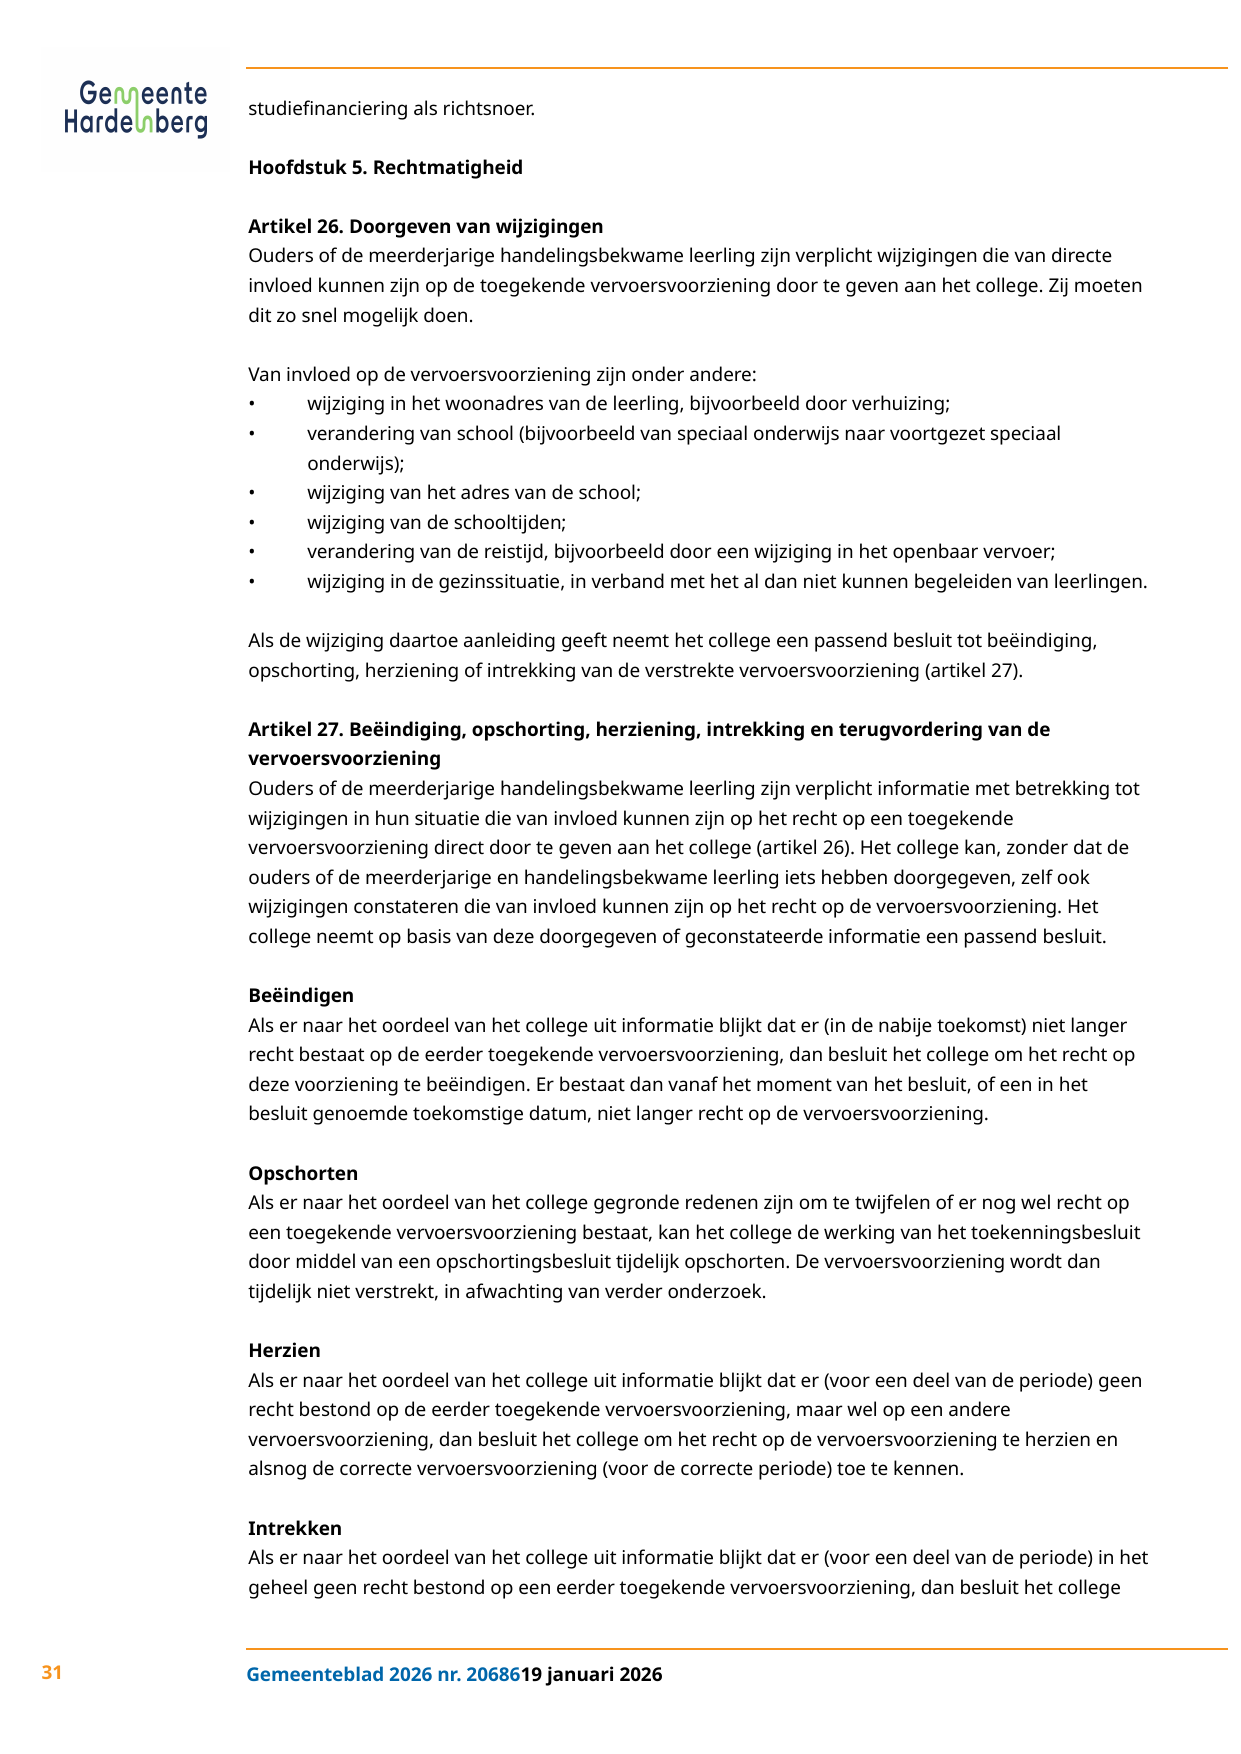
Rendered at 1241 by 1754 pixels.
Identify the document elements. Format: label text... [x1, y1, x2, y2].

list verandering van school (bijvoorbeeld van speciaal onderwijs naar voortgezet speciaal onderwijs); [248, 420, 1152, 476]
list wijziging in het woonadres van de leerling, bijvoorbeeld door verhuizing; [248, 391, 1152, 416]
text Artikel 26. Doorgeven van wijzigingen [248, 213, 1152, 239]
text Ouders of de meerderjarige handelingsbekwame leerling zijn verplicht informatie met betrekking tot wijzigingen in hun situatie die van invloed kunnen zijn op het recht op een toegekende vervoersvoorziening direct door te geven aan het college (artikel 26). Het college kan, zonder dat de ouders of de meerderjarige en handelingsbekwame leerling iets hebben doorgegeven, zelf ook wijzigingen constateren die van invloed kunnen zijn op het recht op de vervoersvoorziening. Het college neemt op basis van deze doorgegeven of geconstateerde informatie een passend besluit. [248, 775, 1152, 949]
text Als er naar het oordeel van het college uit informatie blijkt dat er (in de nabije toekomst) niet langer recht bestaat op de eerder toegekende vervoersvoorziening, dan besluit het college om het recht op deze voorziening te beëindigen. Er bestaat dan vanaf het moment van het besluit, of een in het besluit genoemde toekomstige datum, niet langer recht op de vervoersvoorziening. [248, 1012, 1152, 1126]
text Als er naar het oordeel van het college uit informatie blijkt dat er (voor een deel van de periode) geen recht bestond op de eerder toegekende vervoersvoorziening, maar wel op een andere vervoersvoorziening, dan besluit het college om het recht op de vervoersvoorziening te herzien en alsnog de correcte vervoersvoorziening (voor de correcte periode) toe te kennen. [248, 1367, 1152, 1481]
list wijziging van de schooltijden; [248, 509, 1152, 535]
text Intrekken [248, 1515, 1152, 1541]
text Als er naar het oordeel van het college uit informatie blijkt dat er (voor een deel van de periode) in het geheel geen recht bestond op een eerder toegekende vervoersvoorziening, dan besluit het college [248, 1544, 1152, 1600]
text Hoofdstuk 5. Rechtmatigheid [248, 154, 1152, 180]
text Opschorten [248, 1160, 1152, 1186]
text Beëindigen [248, 982, 1152, 1008]
list wijziging van het adres van de school; [248, 479, 1152, 505]
text studiefinanciering als richtsnoer. [248, 95, 1152, 121]
list wijziging in de gezinssituatie, in verband met het al dan niet kunnen begeleiden van leerlingen. [248, 568, 1152, 594]
text Van invloed op de vervoersvoorziening zijn onder andere: [248, 361, 1152, 387]
picture [41, 47, 231, 172]
text Als de wijziging daartoe aanleiding geeft neemt het college een passend besluit tot beëindiging, opschorting, herziening of intrekking van de verstrekte vervoersvoorziening (artikel 27). [248, 627, 1152, 683]
text Ouders of de meerderjarige handelingsbekwame leerling zijn verplicht wijzigingen die van directe invloed kunnen zijn op de toegekende vervoersvoorziening door te geven aan het college. Zij moeten dit zo snel mogelijk doen. [248, 243, 1152, 328]
text Herzien [248, 1337, 1152, 1363]
list verandering van de reistijd, bijvoorbeeld door een wijziging in het openbaar vervoer; [248, 538, 1152, 564]
text Als er naar het oordeel van het college gegronde redenen zijn om te twijfelen of er nog wel recht op een toegekende vervoersvoorziening bestaat, kan het college de werking van het toekenningsbesluit door middel van een opschortingsbesluit tijdelijk opschorten. De vervoersvoorziening wordt dan tijdelijk niet verstrekt, in afwachting van verder onderzoek. [248, 1189, 1152, 1304]
text Artikel 27. Beëindiging, opschorting, herziening, intrekking en terugvordering van de vervoersvoorziening [248, 716, 1152, 771]
